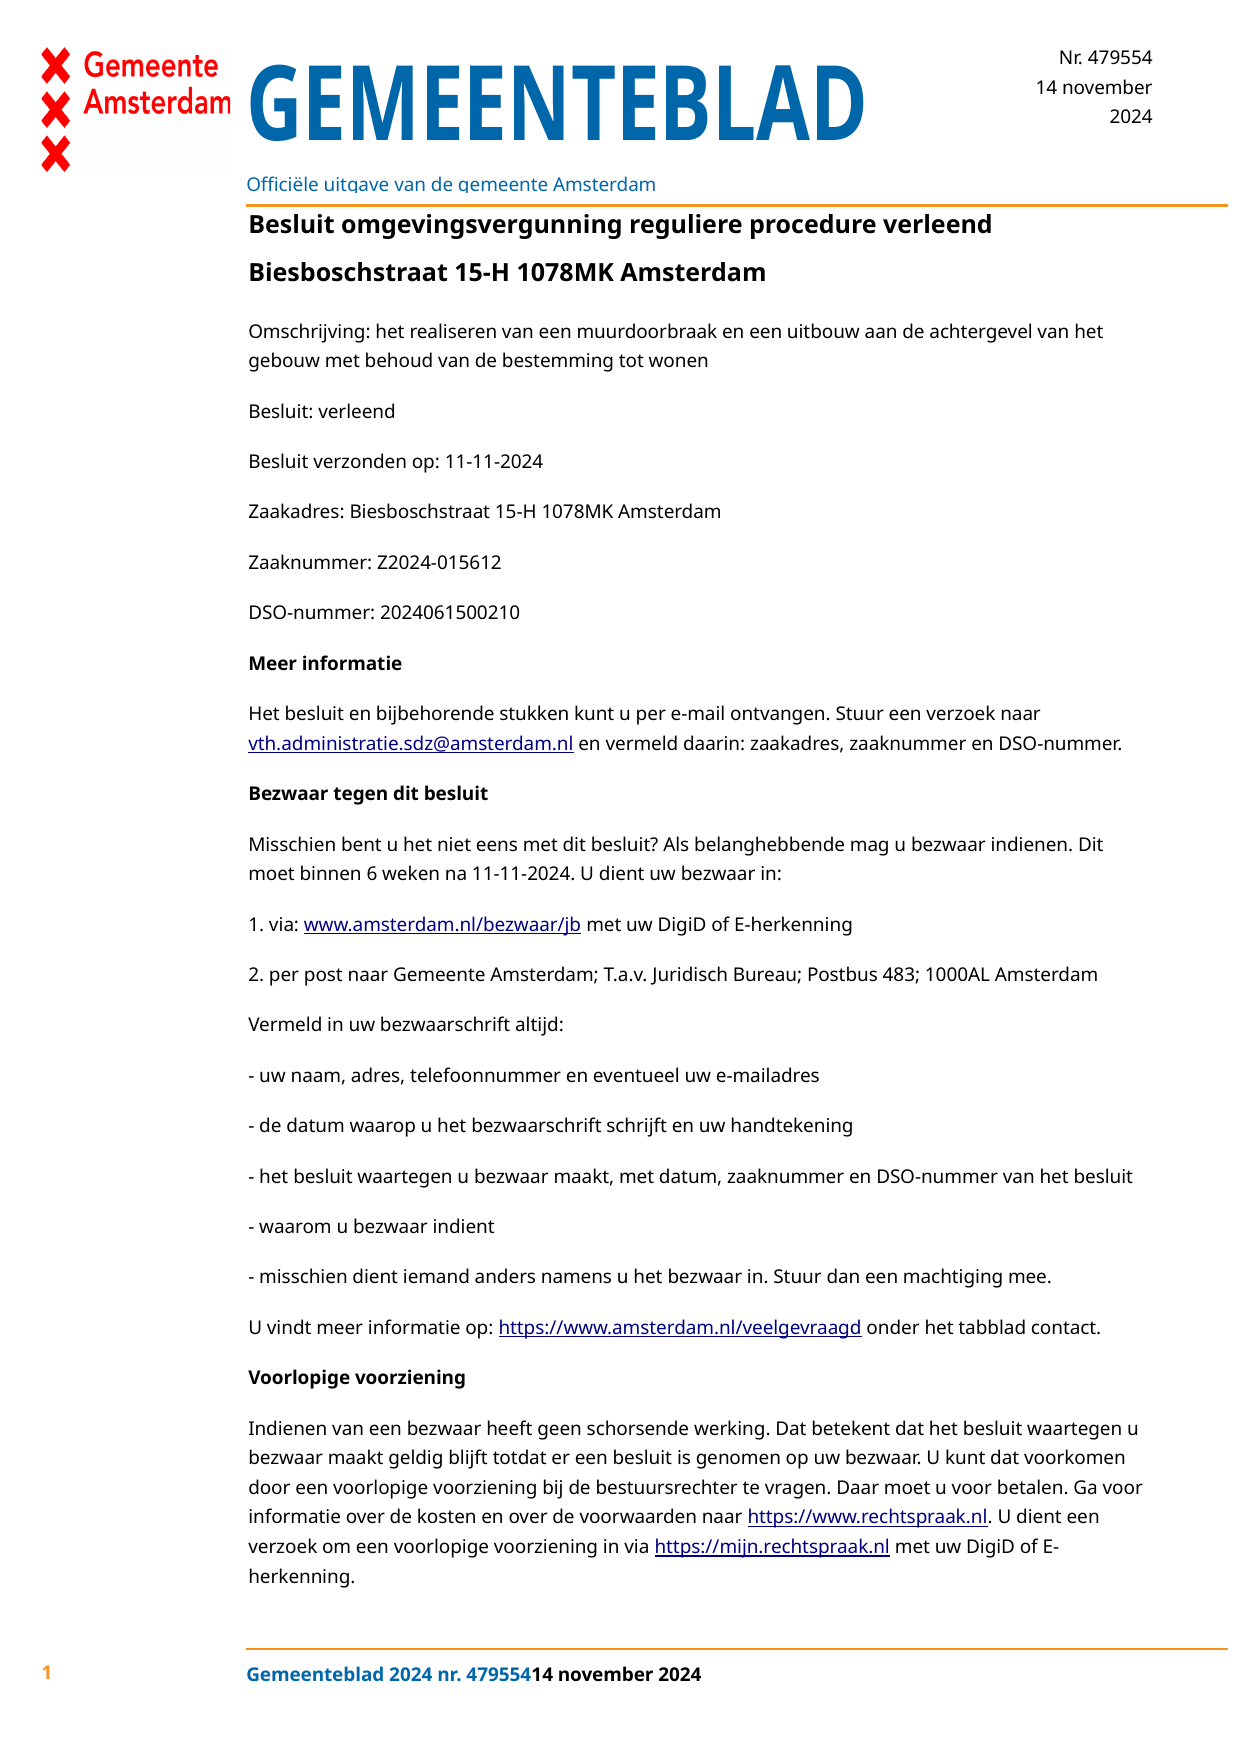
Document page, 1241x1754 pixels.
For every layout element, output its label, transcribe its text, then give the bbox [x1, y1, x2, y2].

text U vindt meer informatie op: https://www.amsterdam.nl/veelgevraagd onder het tabblad contact. [248, 1314, 1152, 1340]
text Besluit omgevingsvergunning reguliere procedure verleend Biesboschstraat 15-H 1078MK Amsterdam [248, 207, 1152, 288]
text - het besluit waartegen u bezwaar maakt, met datum, zaaknummer en DSO-nummer van het besluit [248, 1163, 1152, 1189]
text Zaakadres: Biesboschstraat 15-H 1078MK Amsterdam [248, 499, 1152, 524]
text Zaaknummer: Z2024-015612 [248, 549, 1152, 575]
text Meer informatie [248, 650, 1152, 676]
text Omschrijving: het realiseren van een muurdoorbraak en een uitbouw aan de achtergevel van het gebouw met behoud van de bestemming tot wonen [248, 318, 1152, 373]
text Vermeld in uw bezwaarschrift altijd: [248, 1012, 1152, 1037]
text - uw naam, adres, telefoonnummer en eventueel uw e-mailadres [248, 1062, 1152, 1088]
text DSO-nummer: 2024061500210 [248, 599, 1152, 625]
text - de datum waarop u het bezwaarschrift schrijft en uw handtekening [248, 1112, 1152, 1138]
text - waarom u bezwaar indient [248, 1213, 1152, 1239]
text Voorlopige voorziening [248, 1364, 1152, 1390]
text Bezwaar tegen dit besluit [248, 780, 1152, 806]
text Besluit: verleend [248, 398, 1152, 424]
text 2. per post naar Gemeente Amsterdam; T.a.v. Juridisch Bureau; Postbus 483; 1000AL Amsterdam [248, 961, 1152, 987]
text 1. via: www.amsterdam.nl/bezwaar/jb met uw DigiD of E-herkenning [248, 911, 1152, 937]
text - misschien dient iemand anders namens u het bezwaar in. Stuur dan een machtiging mee. [248, 1264, 1152, 1289]
text Indienen van een bezwaar heeft geen schorsende werking. Dat betekent dat het besluit waartegen u bezwaar maakt geldig blijft totdat er een besluit is genomen op uw bezwaar. U kunt dat voorkomen door een voorlopige voorziening bij de bestuursrechter te vragen. Daar moet u voor betalen. Ga voor informatie over de kosten en over de voorwaarden naar https://www.rechtspraak.nl. U dient een verzoek om een voorlopige voorziening in via https://mijn.rechtspraak.nl met uw DigiD of E-herkenning. [248, 1415, 1152, 1589]
text Het besluit en bijbehorende stukken kunt u per e-mail ontvangen. Stuur een verzoek naar vth.administratie.sdz@amsterdam.nl en vermeld daarin: zaakadres, zaaknummer en DSO-nummer. [248, 700, 1152, 756]
text Besluit verzonden op: 11-11-2024 [248, 448, 1152, 474]
text Misschien bent u het niet eens met dit besluit? Als belanghebbende mag u bezwaar indienen. Dit moet binnen 6 weken na 11-11-2024. U dient uw bezwaar in: [248, 831, 1152, 886]
picture [41, 47, 231, 172]
